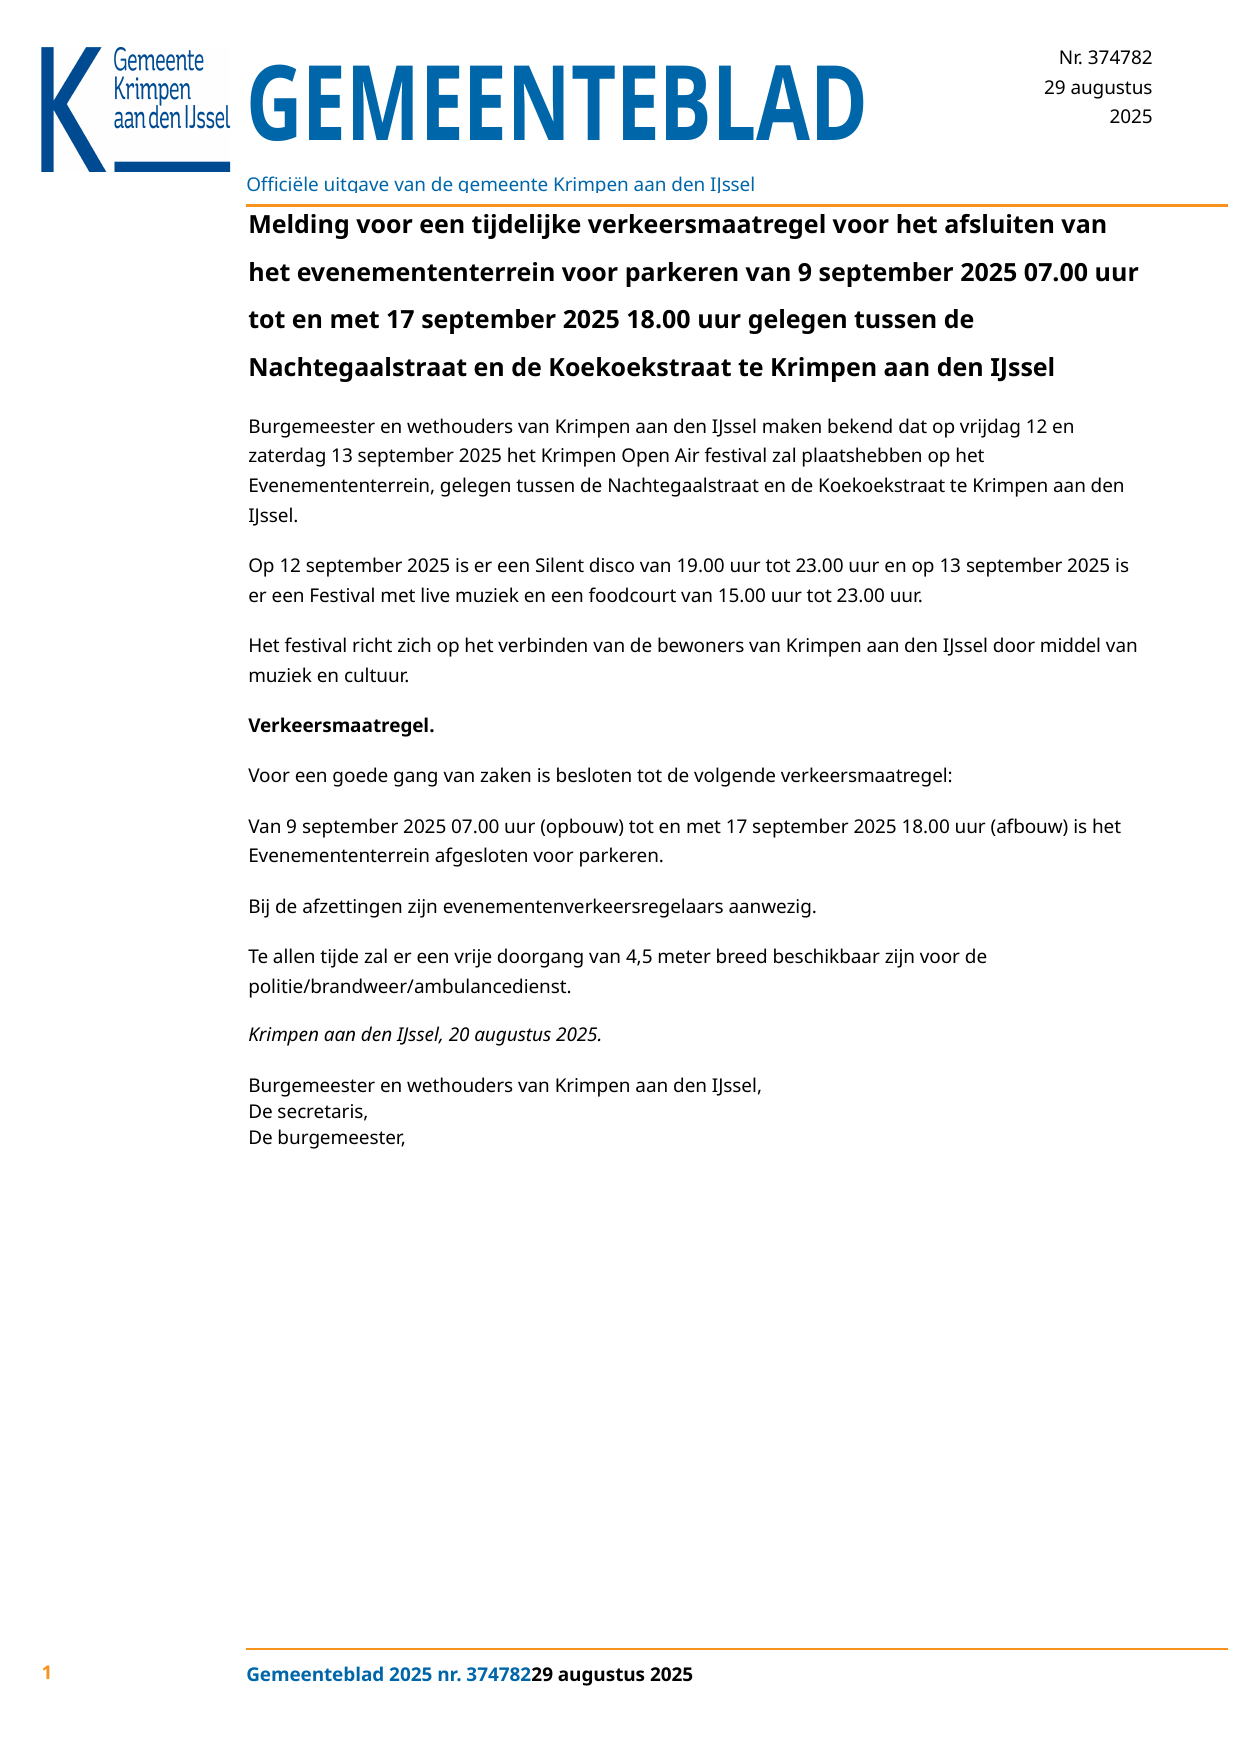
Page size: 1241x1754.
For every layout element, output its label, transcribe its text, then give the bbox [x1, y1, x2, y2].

picture [41, 47, 231, 172]
text Burgemeester en wethouders van Krimpen aan den IJssel, [248, 1072, 1152, 1098]
text Op 12 september 2025 is er een Silent disco van 19.00 uur tot 23.00 uur en op 13 september 2025 is er een Festival met live muziek en een foodcourt van 15.00 uur tot 23.00 uur. [248, 552, 1152, 608]
text Krimpen aan den IJssel, 20 augustus 2025. [248, 1021, 1152, 1047]
text Melding voor een tijdelijke verkeersmaatregel voor het afsluiten van het evenemententerrein voor parkeren van 9 september 2025 07.00 uur tot en met 17 september 2025 18.00 uur gelegen tussen de Nachtegaalstraat en de Koekoekstraat te Krimpen aan den IJssel [248, 207, 1152, 384]
text Te allen tijde zal er een vrije doorgang van 4,5 meter breed beschikbaar zijn voor de politie/brandweer/ambulancedienst. [248, 943, 1152, 999]
text Voor een goede gang van zaken is besloten tot de volgende verkeersmaatregel: [248, 763, 1152, 788]
text De burgemeester, [248, 1124, 1152, 1149]
text Verkeersmaatregel. [248, 712, 1152, 738]
text Bij de afzettingen zijn evenementenverkeersregelaars aanwezig. [248, 893, 1152, 919]
text Het festival richt zich op het verbinden van de bewoners van Krimpen aan den IJssel door middel van muziek en cultuur. [248, 632, 1152, 688]
text De secretaris, [248, 1098, 1152, 1124]
text Van 9 september 2025 07.00 uur (opbouw) tot en met 17 september 2025 18.00 uur (afbouw) is het Evenemententerrein afgesloten voor parkeren. [248, 813, 1152, 868]
text Burgemeester en wethouders van Krimpen aan den IJssel maken bekend dat op vrijdag 12 en zaterdag 13 september 2025 het Krimpen Open Air festival zal plaatshebben op het Evenemententerrein, gelegen tussen de Nachtegaalstraat en de Koekoekstraat te Krimpen aan den IJssel. [248, 413, 1152, 528]
